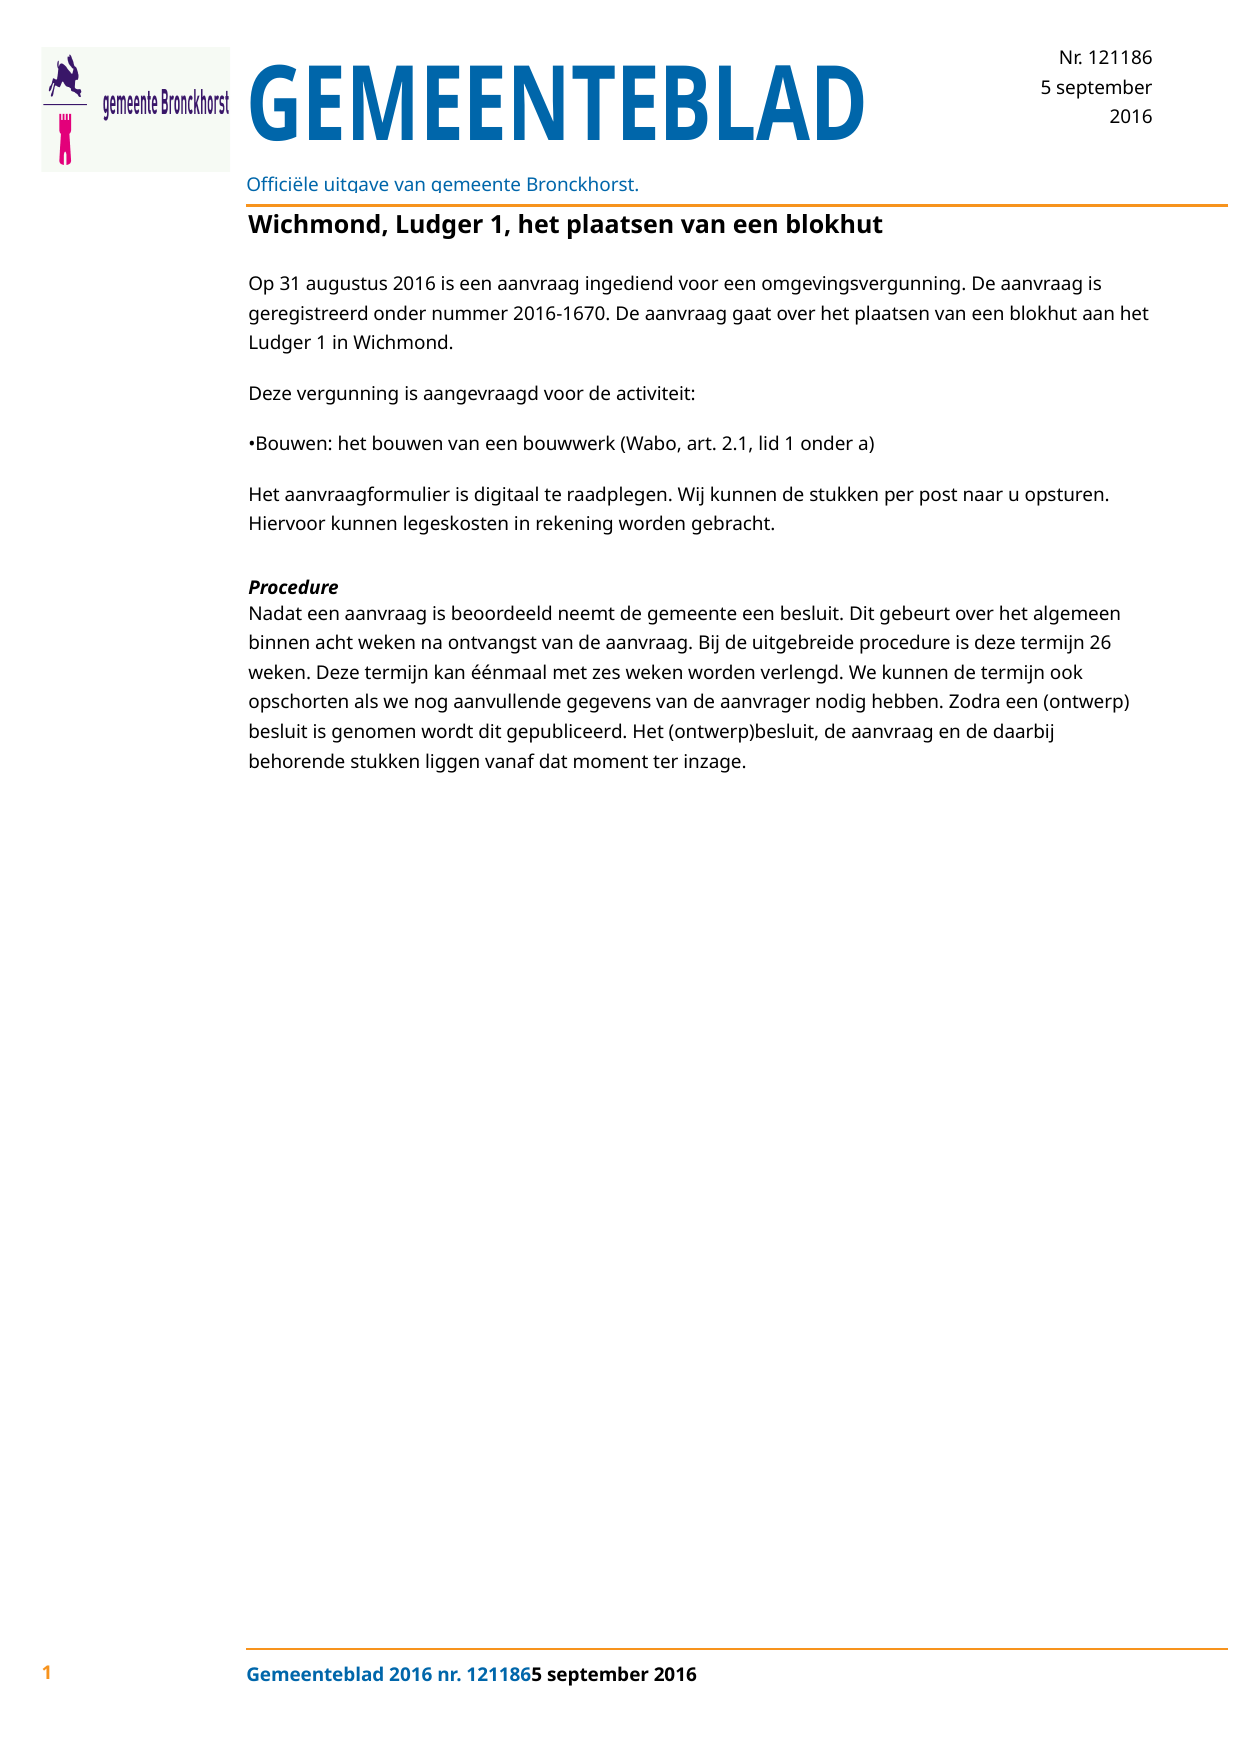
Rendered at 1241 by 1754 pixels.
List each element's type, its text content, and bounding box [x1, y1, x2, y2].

text Procedure [248, 574, 1152, 600]
text Op 31 augustus 2016 is een aanvraag ingediend voor een omgevingsvergunning. De aanvraag is geregistreerd onder nummer 2016-1670. De aanvraag gaat over het plaatsen van een blokhut aan het Ludger 1 in Wichmond. [248, 270, 1152, 355]
text Deze vergunning is aangevraagd voor de activiteit: [248, 380, 1152, 406]
text Nadat een aanvraag is beoordeeld neemt de gemeente een besluit. Dit gebeurt over het algemeen binnen acht weken na ontvangst van de aanvraag. Bij de uitgebreide procedure is deze termijn 26 weken. Deze termijn kan éénmaal met zes weken worden verlengd. We kunnen de termijn ook opschorten als we nog aanvullende gegevens van de aanvrager nodig hebben. Zodra een (ontwerp) besluit is genomen wordt dit gepubliceerd. Het (ontwerp)besluit, de aanvraag en de daarbij behorende stukken liggen vanaf dat moment ter inzage. [248, 600, 1152, 774]
text •Bouwen: het bouwen van een bouwwerk (Wabo, art. 2.1, lid 1 onder a) [248, 430, 1152, 456]
text Wichmond, Ludger 1, het plaatsen van een blokhut [248, 207, 1152, 241]
text Het aanvraagformulier is digitaal te raadplegen. Wij kunnen de stukken per post naar u opsturen. Hiervoor kunnen legeskosten in rekening worden gebracht. [248, 481, 1152, 536]
picture [41, 47, 231, 172]
